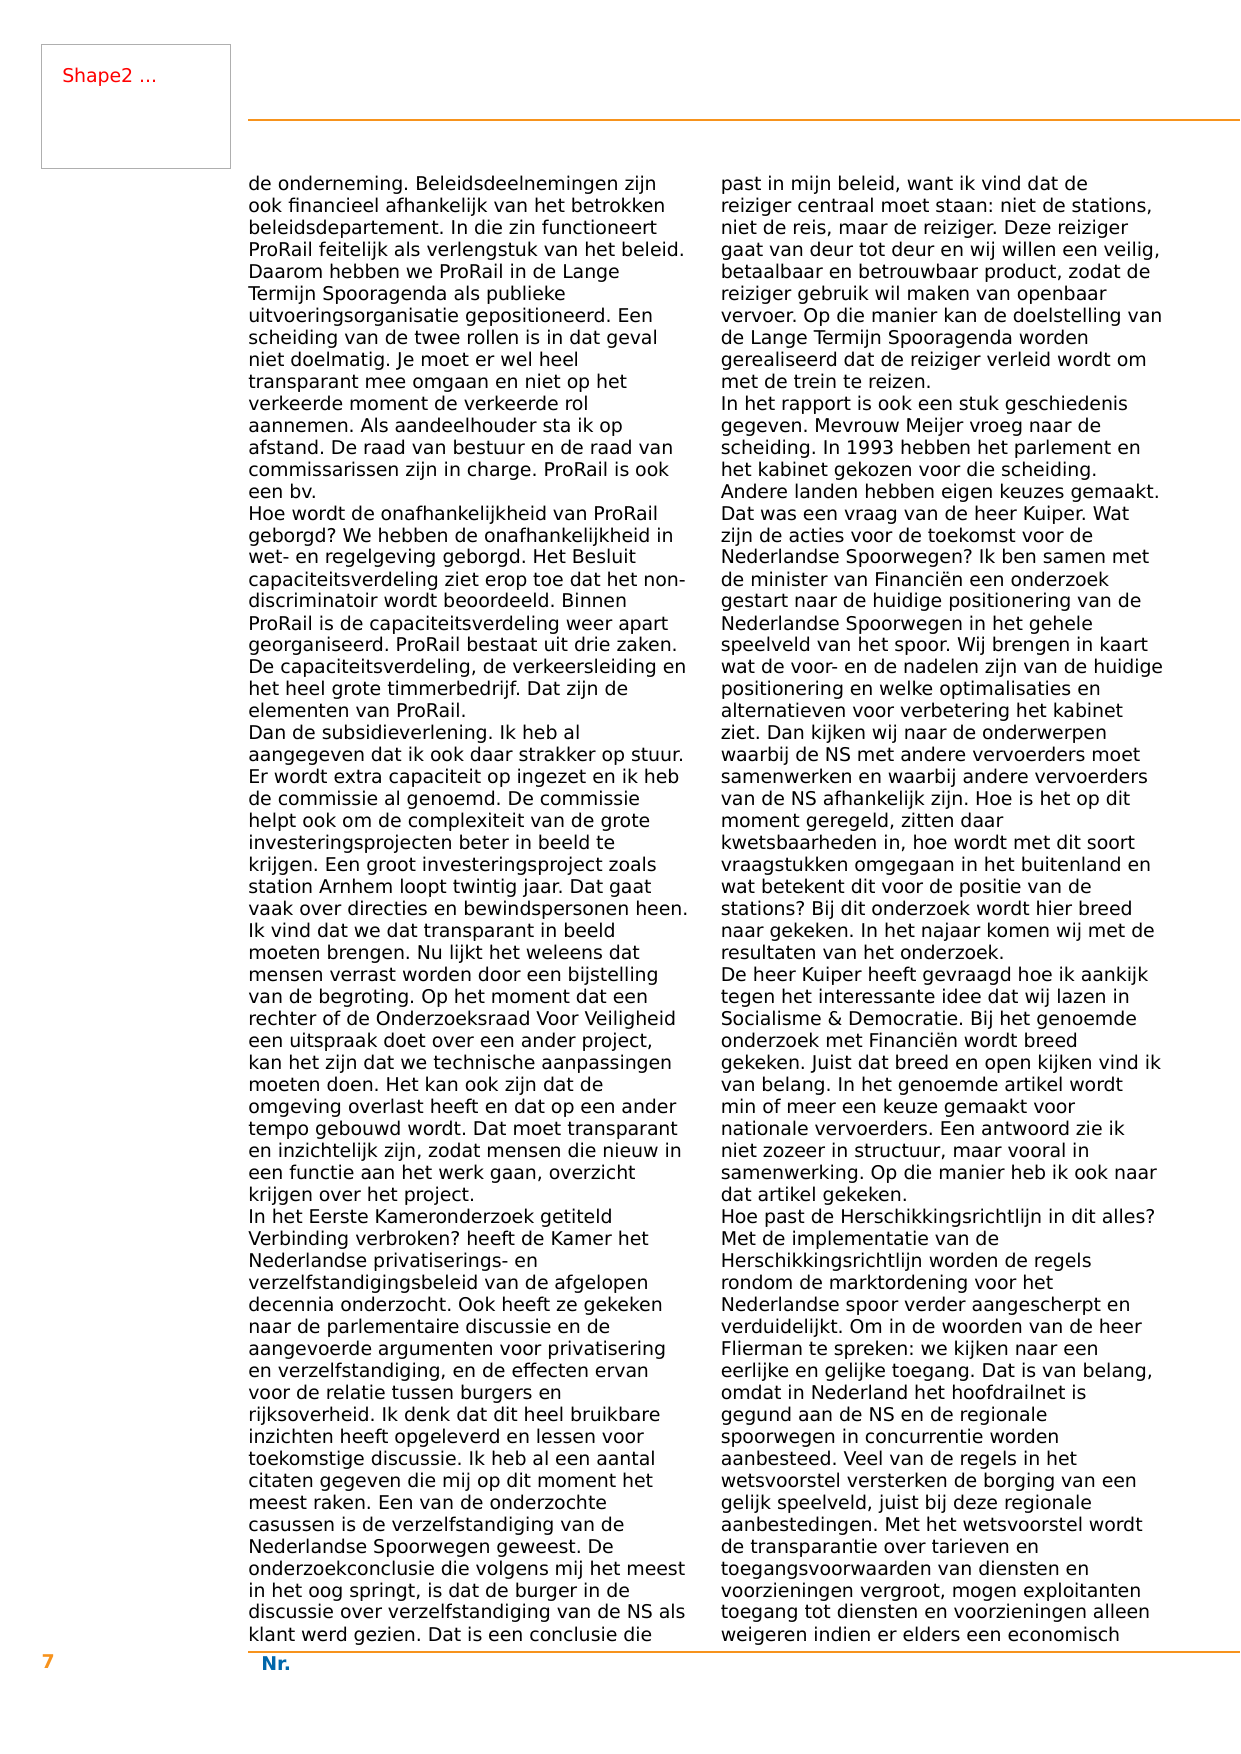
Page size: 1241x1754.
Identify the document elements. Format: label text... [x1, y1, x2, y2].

text De heer Kuiper heeft gevraagd hoe ik aankijk tegen het interessante idee dat wij lazen in Socialisme & Democratie. Bij het genoemde onderzoek met Financiën wordt breed gekeken. Juist dat breed en open kijken vind ik van belang. In het genoemde artikel wordt min of meer een keuze gemaakt voor nationale vervoerders. Een antwoord zie ik niet zozeer in structuur, maar vooral in samenwerking. Op die manier heb ik ook naar dat artikel gekeken. [721, 964, 1163, 1206]
text In het Eerste Kameronderzoek getiteld Verbinding verbroken? heeft de Kamer het Nederlandse privatiserings- en verzelfstandigingsbeleid van de afgelopen decennia onderzocht. Ook heeft ze gekeken naar de parlementaire discussie en de aangevoerde argumenten voor privatisering en verzelfstandiging, en de effecten ervan voor de relatie tussen burgers en rijksoverheid. Ik denk dat dit heel bruikbare inzichten heeft opgeleverd en lessen voor toekomstige discussie. Ik heb al een aantal citaten gegeven die mij op dit moment het meest raken. Een van de onderzochte casussen is de verzelfstandiging van de Nederlandse Spoorwegen geweest. De onderzoekconclusie die volgens mij het meest in het oog springt, is dat de burger in de discussie over verzelfstandiging van de NS als klant werd gezien. Dat is een conclusie die [248, 1206, 691, 1645]
text Hoe past de Herschikkingsrichtlijn in dit alles? Met de implementatie van de Herschikkingsrichtlijn worden de regels rondom de marktordening voor het Nederlandse spoor verder aangescherpt en verduidelijkt. Om in de woorden van de heer Flierman te spreken: we kijken naar een eerlijke en gelijke toegang. Dat is van belang, omdat in Nederland het hoofdrailnet is gegund aan de NS en de regionale spoorwegen in concurrentie worden aanbesteed. Veel van de regels in het wetsvoorstel versterken de borging van een gelijk speelveld, juist bij deze regionale aanbestedingen. Met het wetsvoorstel wordt de transparantie over tarieven en toegangsvoorwaarden van diensten en voorzieningen vergroot, mogen exploitanten toegang tot diensten en voorzieningen alleen weigeren indien er elders een economisch [721, 1206, 1163, 1645]
text Dan de subsidieverlening. Ik heb al aangegeven dat ik ook daar strakker op stuur. Er wordt extra capaciteit op ingezet en ik heb de commissie al genoemd. De commissie helpt ook om de complexiteit van de grote investeringsprojecten beter in beeld te krijgen. Een groot investeringsproject zoals station Arnhem loopt twintig jaar. Dat gaat vaak over directies en bewindspersonen heen. Ik vind dat we dat transparant in beeld moeten brengen. Nu lijkt het weleens dat mensen verrast worden door een bijstelling van de begroting. Op het moment dat een rechter of de Onderzoeksraad Voor Veiligheid een uitspraak doet over een ander project, kan het zijn dat we technische aanpassingen moeten doen. Het kan ook zijn dat de omgeving overlast heeft en dat op een ander tempo gebouwd wordt. Dat moet transparant en inzichtelijk zijn, zodat mensen die nieuw in een functie aan het werk gaan, overzicht krijgen over het project. [248, 722, 691, 1206]
text past in mijn beleid, want ik vind dat de reiziger centraal moet staan: niet de stations, niet de reis, maar de reiziger. Deze reiziger gaat van deur tot deur en wij willen een veilig, betaalbaar en betrouwbaar product, zodat de reiziger gebruik wil maken van openbaar vervoer. Op die manier kan de doelstelling van de Lange Termijn Spooragenda worden gerealiseerd dat de reiziger verleid wordt om met de trein te reizen. [721, 173, 1163, 393]
text de onderneming. Beleidsdeelnemingen zijn ook financieel afhankelijk van het betrokken beleidsdepartement. In die zin functioneert ProRail feitelijk als verlengstuk van het beleid. Daarom hebben we ProRail in de Lange Termijn Spooragenda als publieke uitvoeringsorganisatie gepositioneerd. Een scheiding van de twee rollen is in dat geval niet doelmatig. Je moet er wel heel transparant mee omgaan en niet op het verkeerde moment de verkeerde rol aannemen. Als aandeelhouder sta ik op afstand. De raad van bestuur en de raad van commissarissen zijn in charge. ProRail is ook een bv. [248, 173, 691, 502]
text In het rapport is ook een stuk geschiedenis gegeven. Mevrouw Meijer vroeg naar de scheiding. In 1993 hebben het parlement en het kabinet gekozen voor die scheiding. Andere landen hebben eigen keuzes gemaakt. Dat was een vraag van de heer Kuiper. Wat zijn de acties voor de toekomst voor de Nederlandse Spoorwegen? Ik ben samen met de minister van Financiën een onderzoek gestart naar de huidige positionering van de Nederlandse Spoorwegen in het gehele speelveld van het spoor. Wij brengen in kaart wat de voor- en de nadelen zijn van de huidige positionering en welke optimalisaties en alternatieven voor verbetering het kabinet ziet. Dan kijken wij naar de onderwerpen waarbij de NS met andere vervoerders moet samenwerken en waarbij andere vervoerders van de NS afhankelijk zijn. Hoe is het op dit moment geregeld, zitten daar kwetsbaarheden in, hoe wordt met dit soort vraagstukken omgegaan in het buitenland en wat betekent dit voor de positie van de stations? Bij dit onderzoek wordt hier breed naar gekeken. In het najaar komen wij met de resultaten van het onderzoek. [721, 393, 1163, 964]
text Hoe wordt de onafhankelijkheid van ProRail geborgd? We hebben de onafhankelijkheid in wet- en regelgeving geborgd. Het Besluit capaciteitsverdeling ziet erop toe dat het non-discriminatoir wordt beoordeeld. Binnen ProRail is de capaciteitsverdeling weer apart georganiseerd. ProRail bestaat uit drie zaken. De capaciteitsverdeling, de verkeersleiding en het heel grote timmerbedrijf. Dat zijn de elementen van ProRail. [248, 502, 691, 722]
